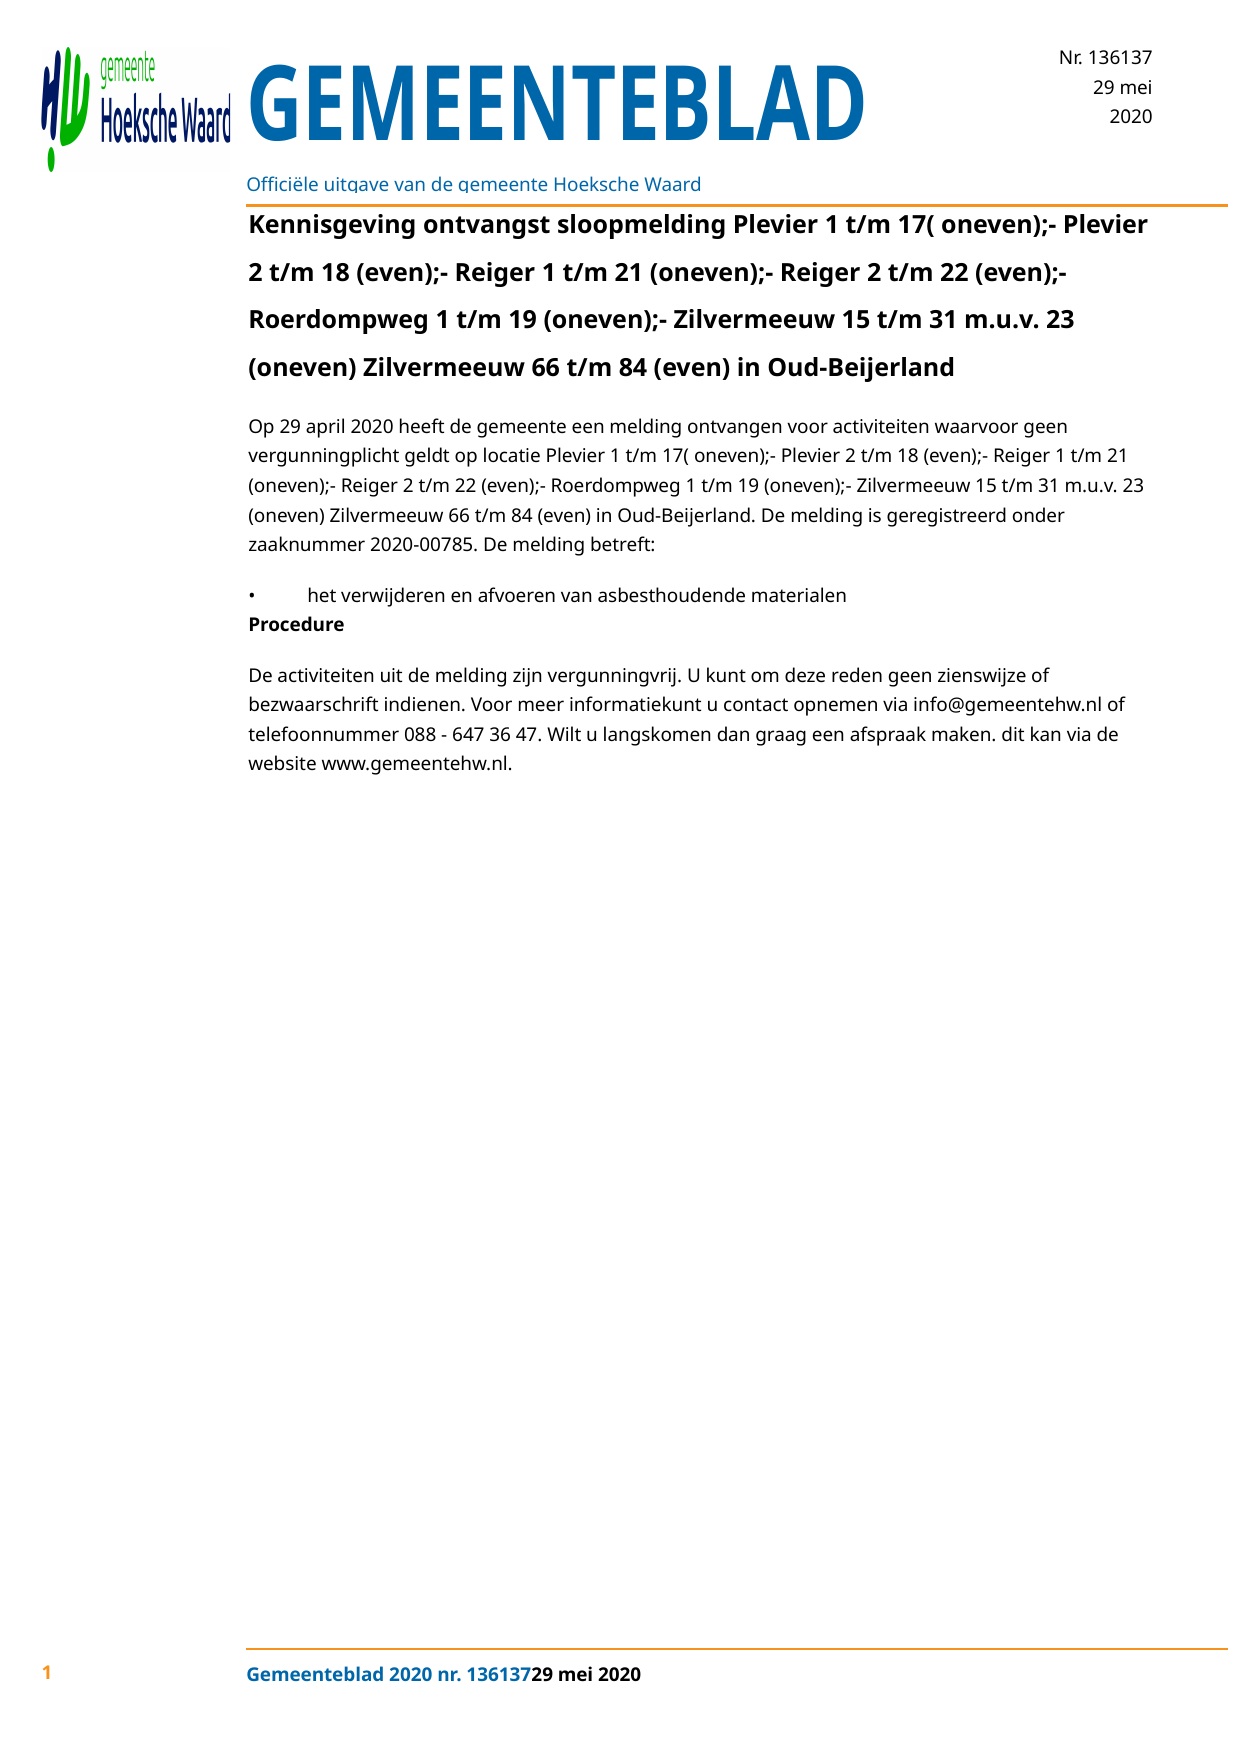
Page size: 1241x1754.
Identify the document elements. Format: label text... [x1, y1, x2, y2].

text De activiteiten uit de melding zijn vergunningvrij. U kunt om deze reden geen zienswijze of bezwaarschrift indienen. Voor meer informatiekunt u contact opnemen via info@gemeentehw.nl of telefoonnummer 088 - 647 36 47. Wilt u langskomen dan graag een afspraak maken. dit kan via de website www.gemeentehw.nl. [248, 662, 1152, 776]
list het verwijderen en afvoeren van asbesthoudende materialen [248, 582, 1152, 608]
text Kennisgeving ontvangst sloopmelding Plevier 1 t/m 17( oneven);- Plevier 2 t/m 18 (even);- Reiger 1 t/m 21 (oneven);- Reiger 2 t/m 22 (even);- Roerdompweg 1 t/m 19 (oneven);- Zilvermeeuw 15 t/m 31 m.u.v. 23 (oneven) Zilvermeeuw 66 t/m 84 (even) in Oud-Beijerland [248, 207, 1152, 384]
text Procedure [248, 611, 1152, 637]
picture [41, 47, 231, 172]
text Op 29 april 2020 heeft de gemeente een melding ontvangen voor activiteiten waarvoor geen vergunningplicht geldt op locatie Plevier 1 t/m 17( oneven);- Plevier 2 t/m 18 (even);- Reiger 1 t/m 21 (oneven);- Reiger 2 t/m 22 (even);- Roerdompweg 1 t/m 19 (oneven);- Zilvermeeuw 15 t/m 31 m.u.v. 23 (oneven) Zilvermeeuw 66 t/m 84 (even) in Oud-Beijerland. De melding is geregistreerd onder zaaknummer 2020-00785. De melding betreft: [248, 413, 1152, 557]
